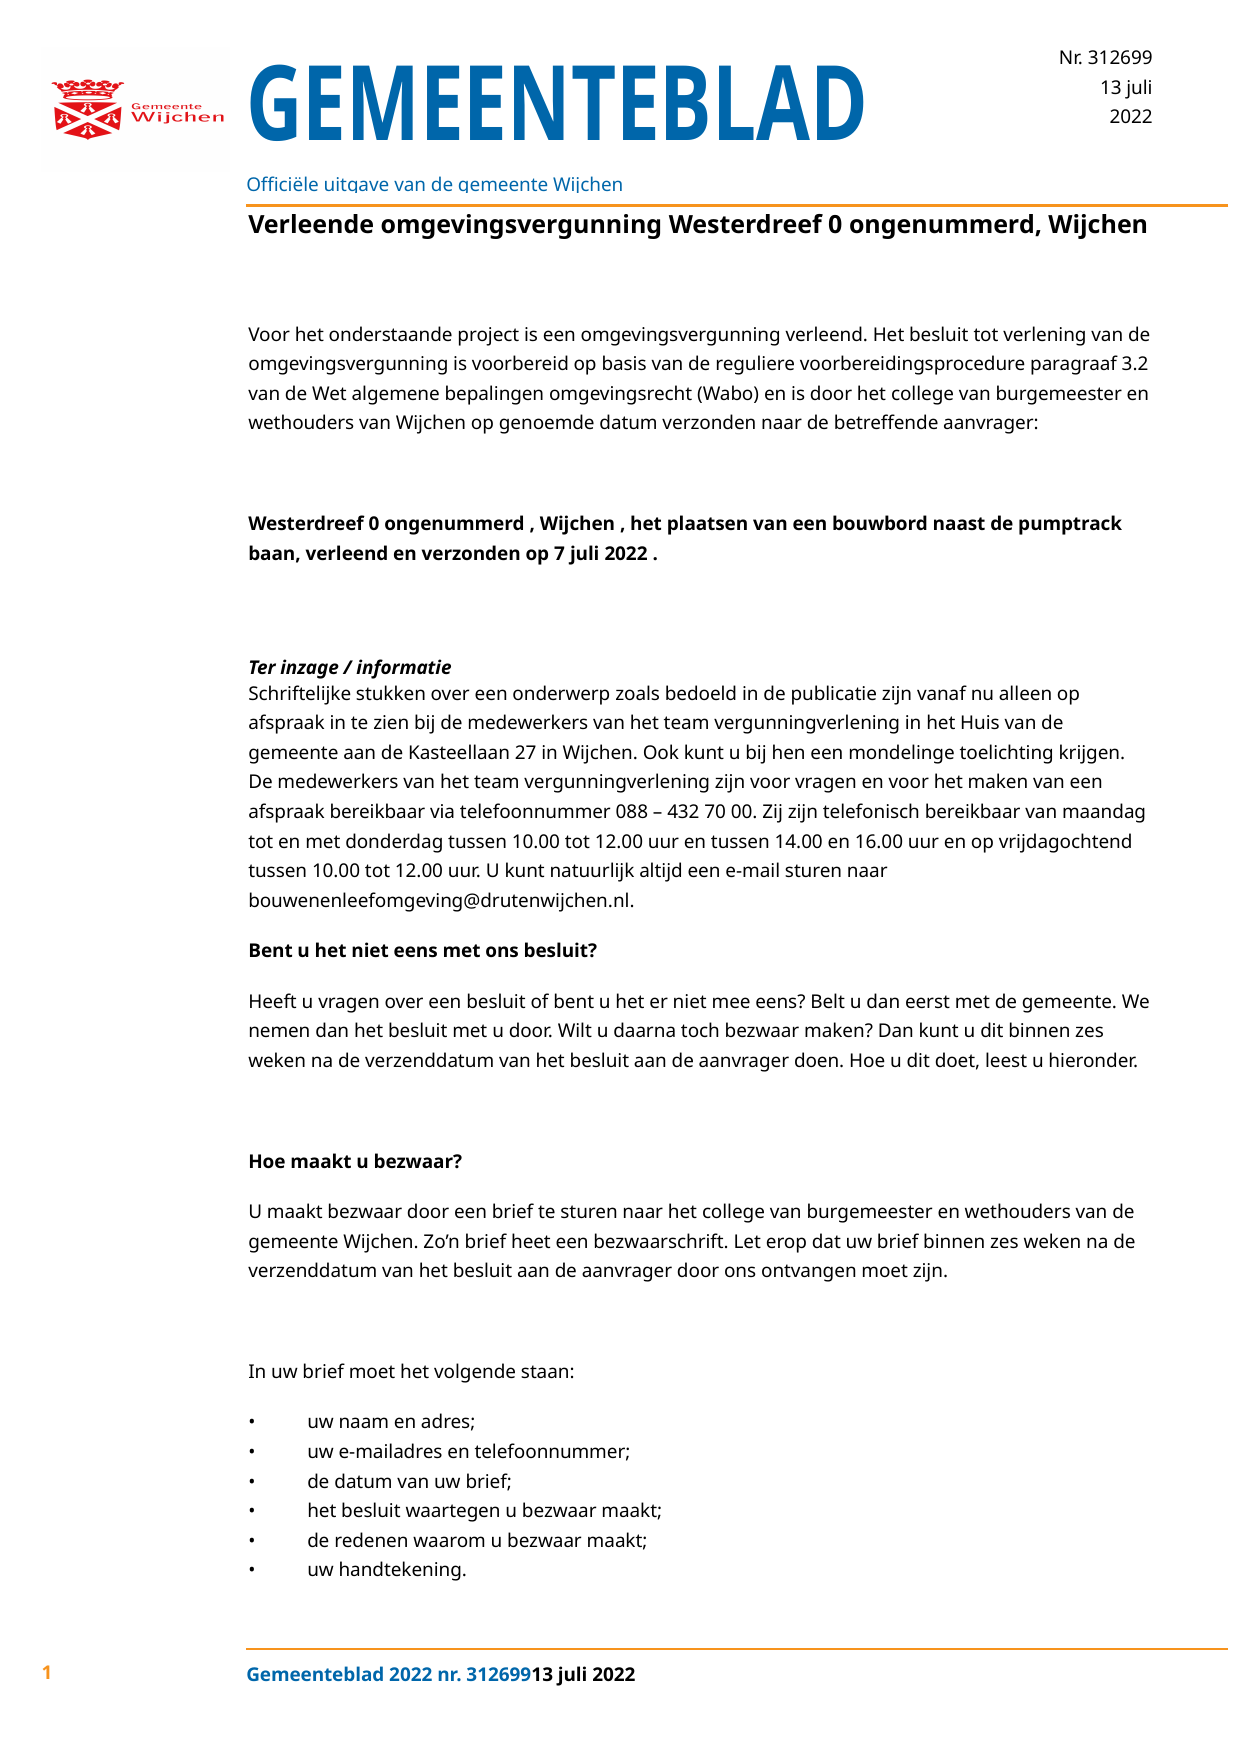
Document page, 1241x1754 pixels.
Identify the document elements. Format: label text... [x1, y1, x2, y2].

text Verleende omgevingsvergunning Westerdreef 0 ongenummerd, Wijchen [248, 207, 1152, 241]
text In uw brief moet het volgende staan: [248, 1358, 1152, 1384]
text Hoe maakt u bezwaar? [248, 1148, 1152, 1174]
list uw e-mailadres en telefoonnummer; [248, 1438, 1152, 1464]
list uw handtekening. [248, 1557, 1152, 1582]
text Schriftelijke stukken over een onderwerp zoals bedoeld in de publicatie zijn vanaf nu alleen op afspraak in te zien bij de medewerkers van het team vergunningverlening in het Huis van de gemeente aan de Kasteellaan 27 in Wijchen. Ook kunt u bij hen een mondelinge toelichting krijgen. De medewerkers van het team vergunningverlening zijn voor vragen en voor het maken van een afspraak bereikbaar via telefoonnummer 088 – 432 70 00. Zij zijn telefonisch bereikbaar van maandag tot en met donderdag tussen 10.00 tot 12.00 uur en tussen 14.00 en 16.00 uur en op vrijdagochtend tussen 10.00 tot 12.00 uur. U kunt natuurlijk altijd een e-mail sturen naar bouwenenleefomgeving@drutenwijchen.nl. [248, 680, 1152, 913]
picture [41, 47, 231, 172]
text Westerdreef 0 ongenummerd , Wijchen , het plaatsen van een bouwbord naast de pumptrack baan, verleend en verzonden op 7 juli 2022 . [248, 510, 1152, 566]
list uw naam en adres; [248, 1409, 1152, 1434]
text Bent u het niet eens met ons besluit? [248, 937, 1152, 963]
list de redenen waarom u bezwaar maakt; [248, 1527, 1152, 1553]
text Voor het onderstaande project is een omgevingsvergunning verleend. Het besluit tot verlening van de omgevingsvergunning is voorbereid op basis van de reguliere voorbereidingsprocedure paragraaf 3.2 van de Wet algemene bepalingen omgevingsrecht (Wabo) en is door het college van burgemeester en wethouders van Wijchen op genoemde datum verzonden naar de betreffende aanvrager: [248, 321, 1152, 435]
text Ter inzage / informatie [248, 654, 1152, 680]
text Heeft u vragen over een besluit of bent u het er niet mee eens? Belt u dan eerst met de gemeente. We nemen dan het besluit met u door. Wilt u daarna toch bezwaar maken? Dan kunt u dit binnen zes weken na de verzenddatum van het besluit aan de aanvrager doen. Hoe u dit doet, leest u hieronder. [248, 988, 1152, 1073]
text U maakt bezwaar door een brief te sturen naar het college van burgemeester en wethouders van de gemeente Wijchen. Zo’n brief heet een bezwaarschrift. Let erop dat uw brief binnen zes weken na de verzenddatum van het besluit aan de aanvrager door ons ontvangen moet zijn. [248, 1198, 1152, 1283]
list het besluit waartegen u bezwaar maakt; [248, 1497, 1152, 1523]
list de datum van uw brief; [248, 1468, 1152, 1494]
